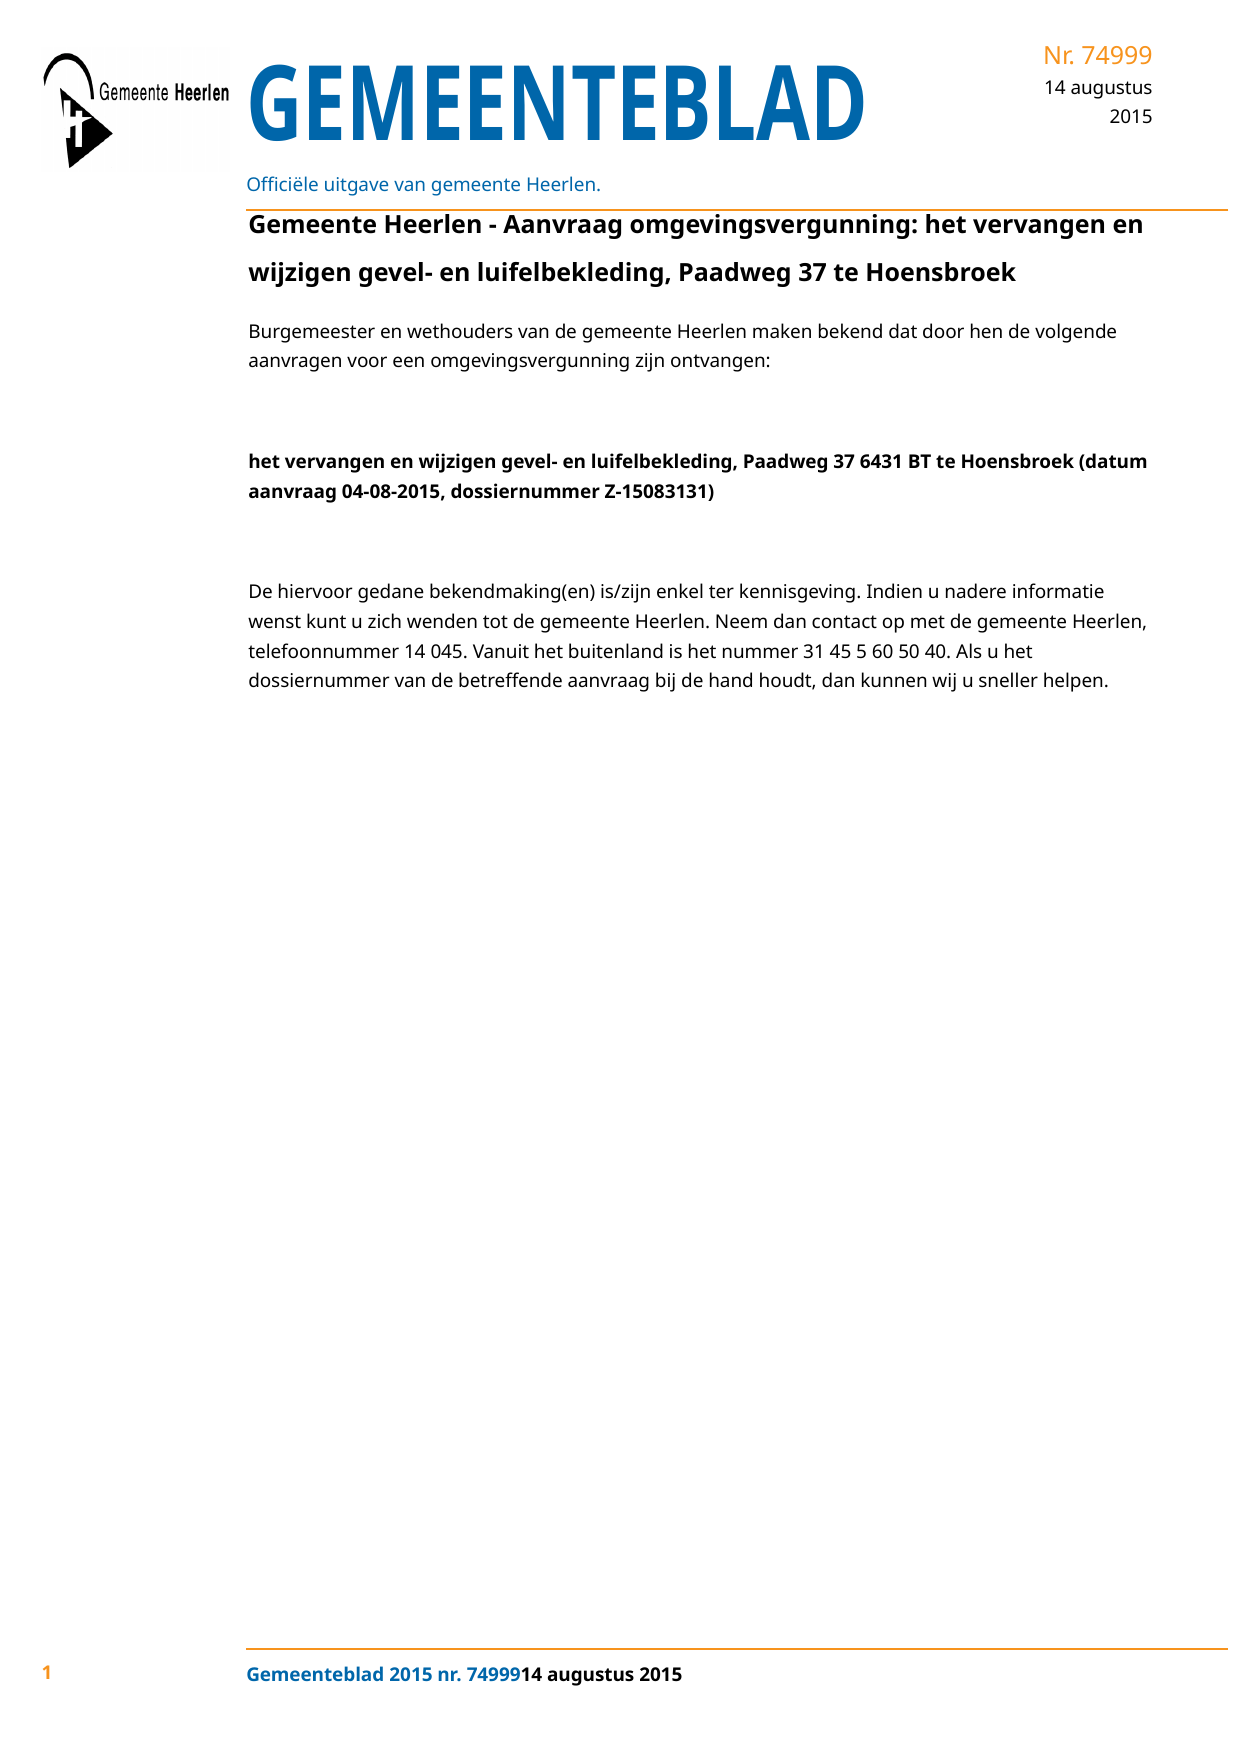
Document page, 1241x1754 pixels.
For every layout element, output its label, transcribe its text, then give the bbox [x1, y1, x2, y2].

picture [41, 47, 231, 172]
text Gemeente Heerlen - Aanvraag omgevingsvergunning: het vervangen en wijzigen gevel- en luifelbekleding, Paadweg 37 te Hoensbroek [248, 211, 1152, 288]
text Burgemeester en wethouders van de gemeente Heerlen maken bekend dat door hen de volgende aanvragen voor een omgevingsvergunning zijn ontvangen: [248, 318, 1152, 373]
text het vervangen en wijzigen gevel- en luifelbekleding, Paadweg 37 6431 BT te Hoensbroek (datum aanvraag 04-08-2015, dossiernummer Z-15083131) [248, 448, 1152, 504]
text De hiervoor gedane bekendmaking(en) is/zijn enkel ter kennisgeving. Indien u nadere informatie wenst kunt u zich wenden tot de gemeente Heerlen. Neem dan contact op met de gemeente Heerlen, telefoonnummer 14 045. Vanuit het buitenland is het nummer 31 45 5 60 50 40. Als u het dossiernummer van de betreffende aanvraag bij de hand houdt, dan kunnen wij u sneller helpen. [248, 579, 1152, 693]
